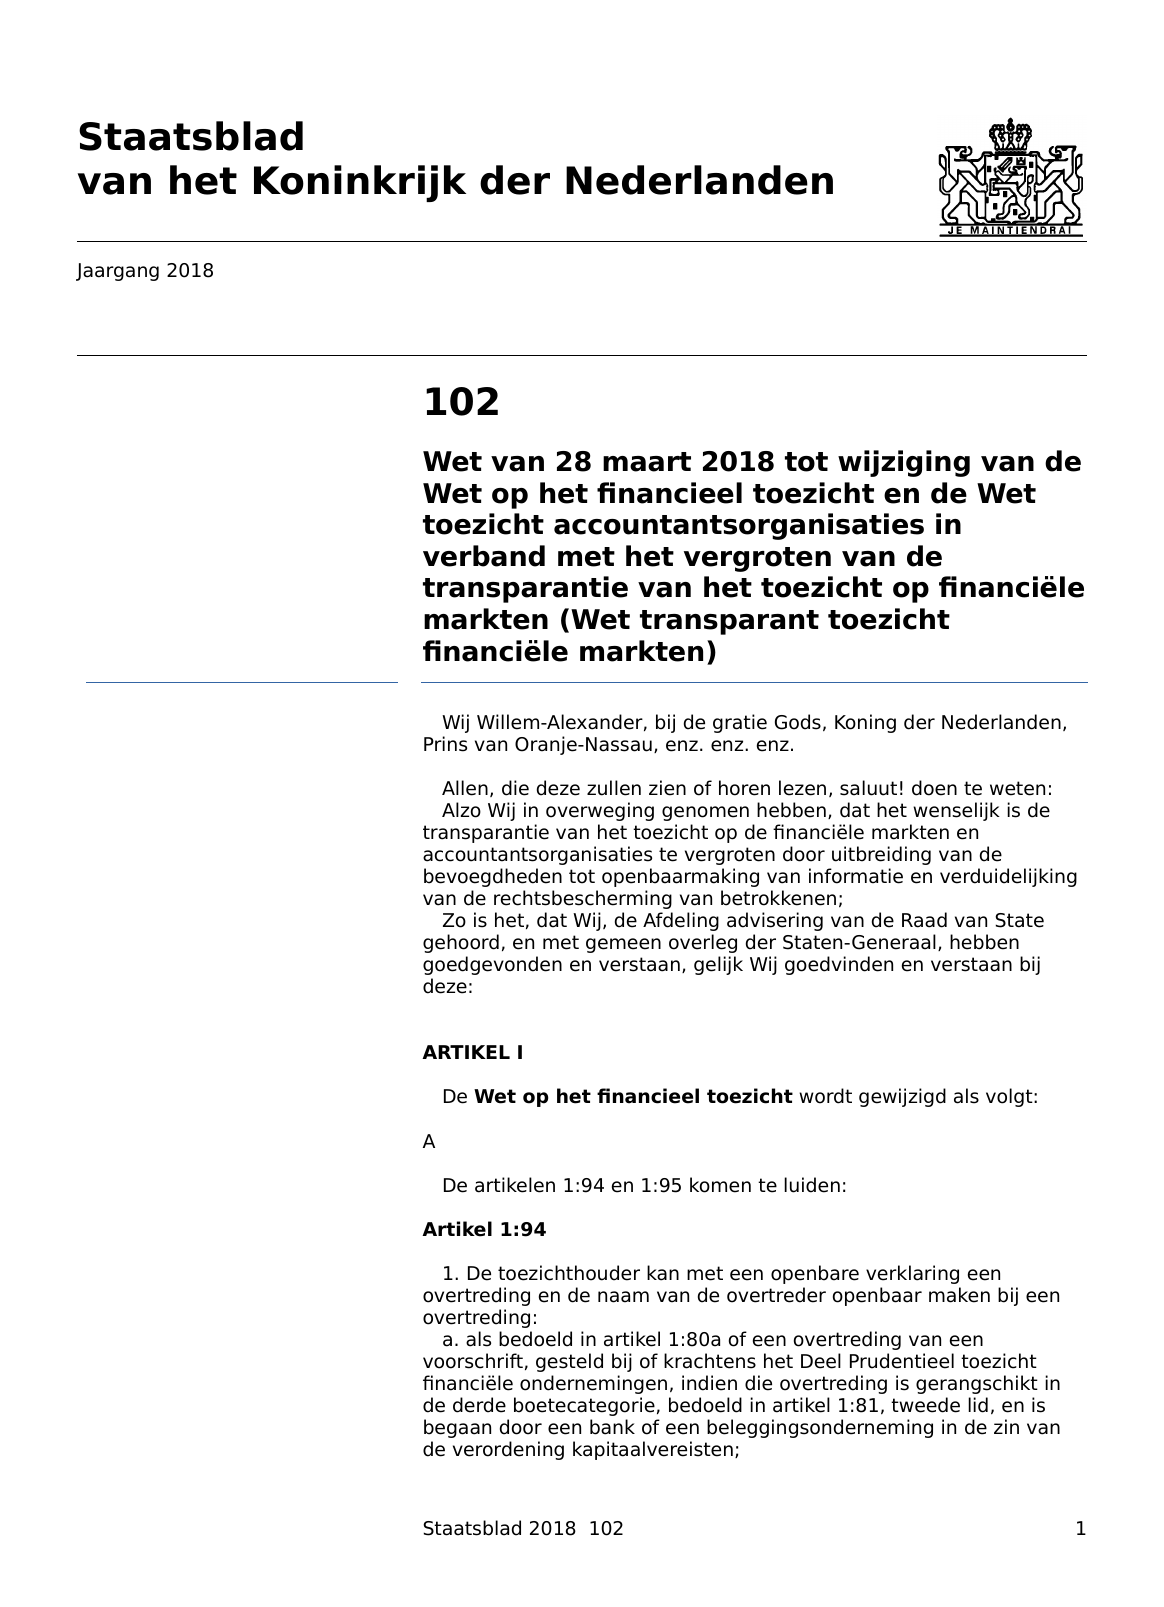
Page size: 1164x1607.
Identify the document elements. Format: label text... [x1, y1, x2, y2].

text a. als bedoeld in artikel 1:80a of een overtreding van een voorschrift, gesteld bij of krachtens het Deel Prudentieel toezicht financiële ondernemingen, indien die overtreding is gerangschikt in de derde boetecategorie, bedoeld in artikel 1:81, tweede lid, en is begaan door een bank of een beleggingsonderneming in de zin van de verordening kapitaalvereisten; [422, 1329, 1087, 1461]
text A [422, 1131, 1087, 1152]
subtitle ARTIKEL I [422, 1042, 1087, 1064]
table_header [886, 100, 1087, 241]
text Wij Willem-Alexander, bij de gratie Gods, Koning der Nederlanden, Prins van Oranje-Nassau, enz. enz. enz. [422, 712, 1087, 756]
picture [936, 115, 1087, 240]
subtitle 102 [422, 381, 1087, 424]
text De artikelen 1:94 en 1:95 komen te luiden: [422, 1175, 1087, 1197]
text Allen, die deze zullen zien of horen lezen, saluut! doen te weten: [422, 778, 1087, 800]
text Alzo Wij in overweging genomen hebben, dat het wenselijk is de transparantie van het toezicht op de financiële markten en accountantsorganisaties te vergroten door uitbreiding van de bevoegdheden tot openbaarmaking van informatie en verduidelijking van de rechtsbescherming van betrokkenen; [422, 800, 1087, 910]
table_cell Jaargang 2018 [77, 242, 1087, 355]
text Zo is het, dat Wij, de Afdeling advisering van de Raad van State gehoord, en met gemeen overleg der Staten-Generaal, hebben goedgevonden en verstaan, gelijk Wij goedvinden en verstaan bij deze: [422, 910, 1087, 998]
text 1. De toezichthouder kan met een openbare verklaring een overtreding en de naam van de overtreder openbaar maken bij een overtreding: [422, 1263, 1087, 1329]
subtitle Artikel 1:94 [422, 1219, 1087, 1241]
text Wet van 28 maart 2018 tot wijziging van de Wet op het financieel toezicht en de Wet toezicht accountantsorganisaties in verband met het vergroten van de transparantie van het toezicht op financiële markten (Wet transparant toezicht financiële markten) [422, 447, 1087, 667]
text De Wet op het financieel toezicht wordt gewijzigd als volgt: [422, 1086, 1087, 1108]
table_header Staatsblad van het Koninkrijk der Nederlanden [77, 100, 886, 241]
